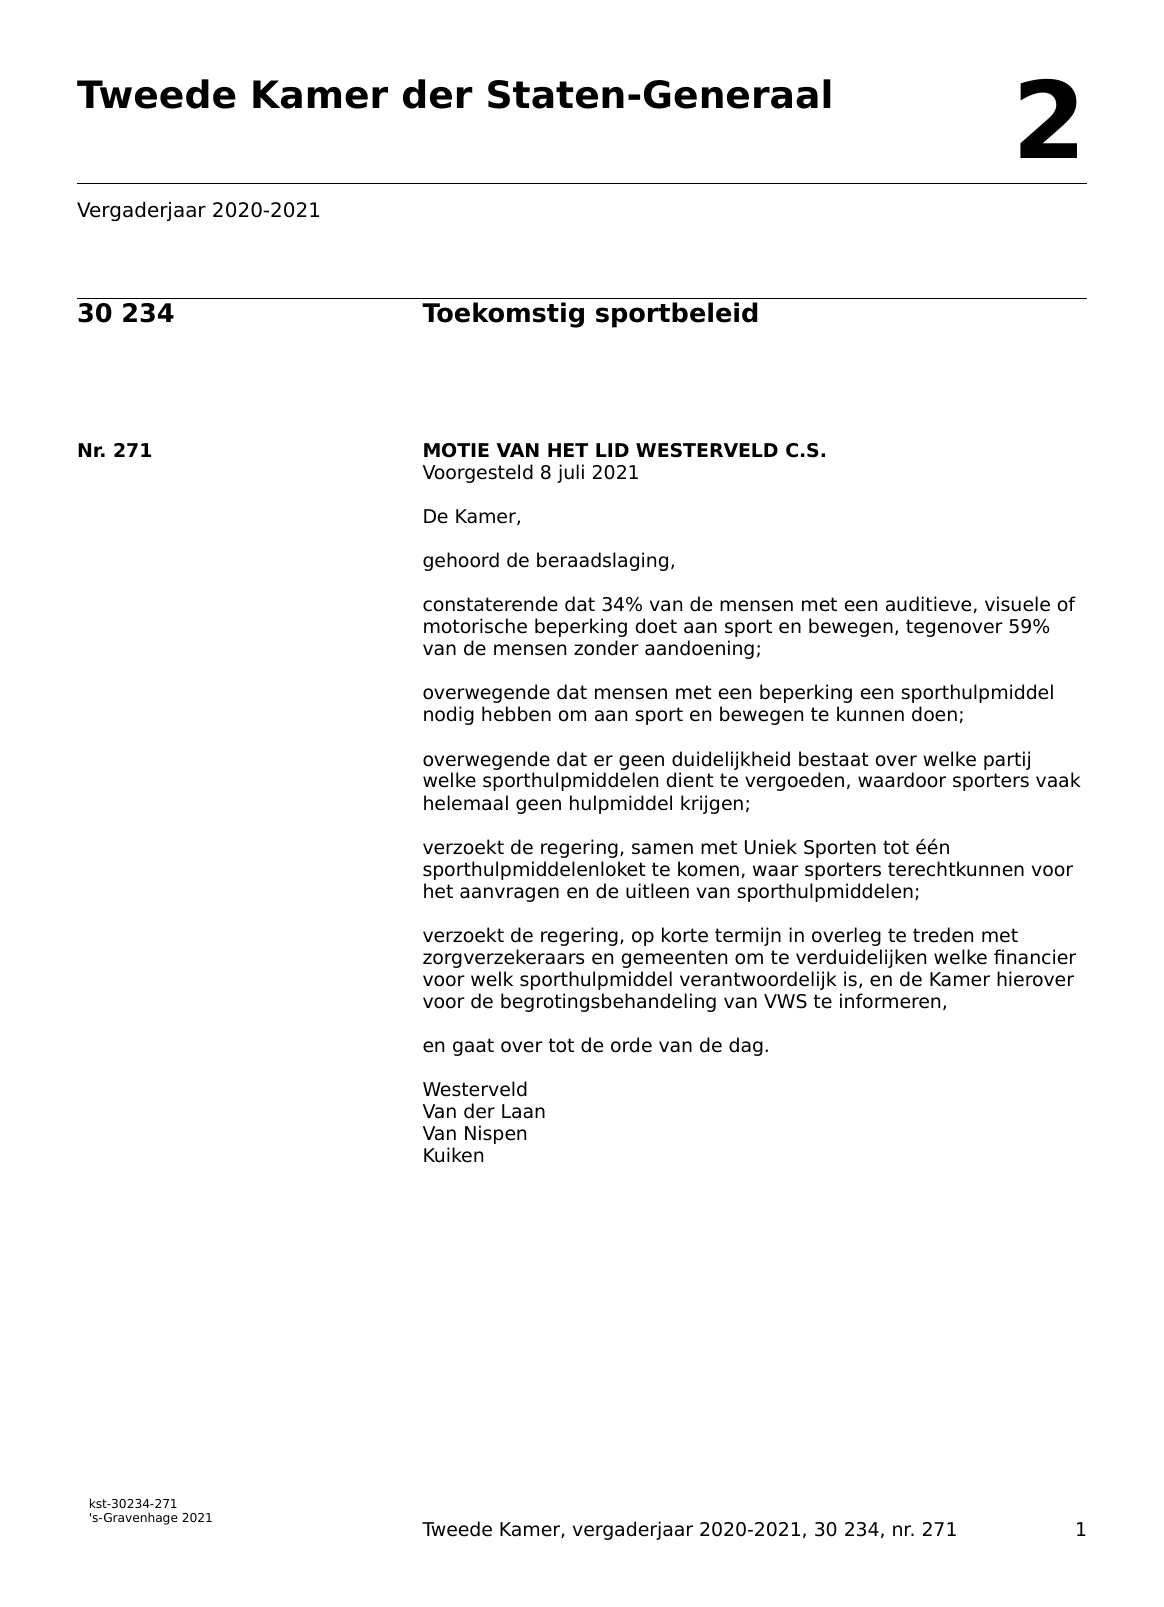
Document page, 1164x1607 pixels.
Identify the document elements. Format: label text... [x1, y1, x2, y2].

text Voorgesteld 8 juli 2021 [422, 462, 1087, 484]
text Van der Laan [422, 1101, 1087, 1123]
text en gaat over tot de orde van de dag. [422, 1035, 1087, 1057]
subtitle Nr. 271 MOTIE VAN HET LID WESTERVELD C.S. [77, 440, 1087, 462]
text Kuiken [422, 1145, 1087, 1167]
text De Kamer, [422, 506, 1087, 528]
text constaterende dat 34% van de mensen met een auditieve, visuele of motorische beperking doet aan sport en bewegen, tegenover 59% van de mensen zonder aandoening; [422, 594, 1087, 660]
subtitle 30 234 Toekomstig sportbeleid [77, 299, 1087, 329]
table_header 2 [886, 59, 1087, 183]
table_header Tweede Kamer der Staten-Generaal [77, 59, 886, 183]
text overwegende dat mensen met een beperking een sporthulpmiddel nodig hebben om aan sport en bewegen te kunnen doen; [422, 682, 1087, 726]
text verzoekt de regering, op korte termijn in overleg te treden met zorgverzekeraars en gemeenten om te verduidelijken welke financier voor welk sporthulpmiddel verantwoordelijk is, en de Kamer hierover voor de begrotingsbehandeling van VWS te informeren, [422, 925, 1087, 1013]
table_cell Vergaderjaar 2020-2021 [77, 184, 1087, 298]
text Van Nispen [422, 1123, 1087, 1145]
text kst-30234-271 [88, 1497, 323, 1511]
text Westerveld [422, 1079, 1087, 1101]
text 's-Gravenhage 2021 [88, 1511, 323, 1525]
text overwegende dat er geen duidelijkheid bestaat over welke partij welke sporthulpmiddelen dient te vergoeden, waardoor sporters vaak helemaal geen hulpmiddel krijgen; [422, 748, 1087, 814]
text verzoekt de regering, samen met Uniek Sporten tot één sporthulpmiddelenloket te komen, waar sporters terechtkunnen voor het aanvragen en de uitleen van sporthulpmiddelen; [422, 837, 1087, 902]
text gehoord de beraadslaging, [422, 550, 1087, 572]
